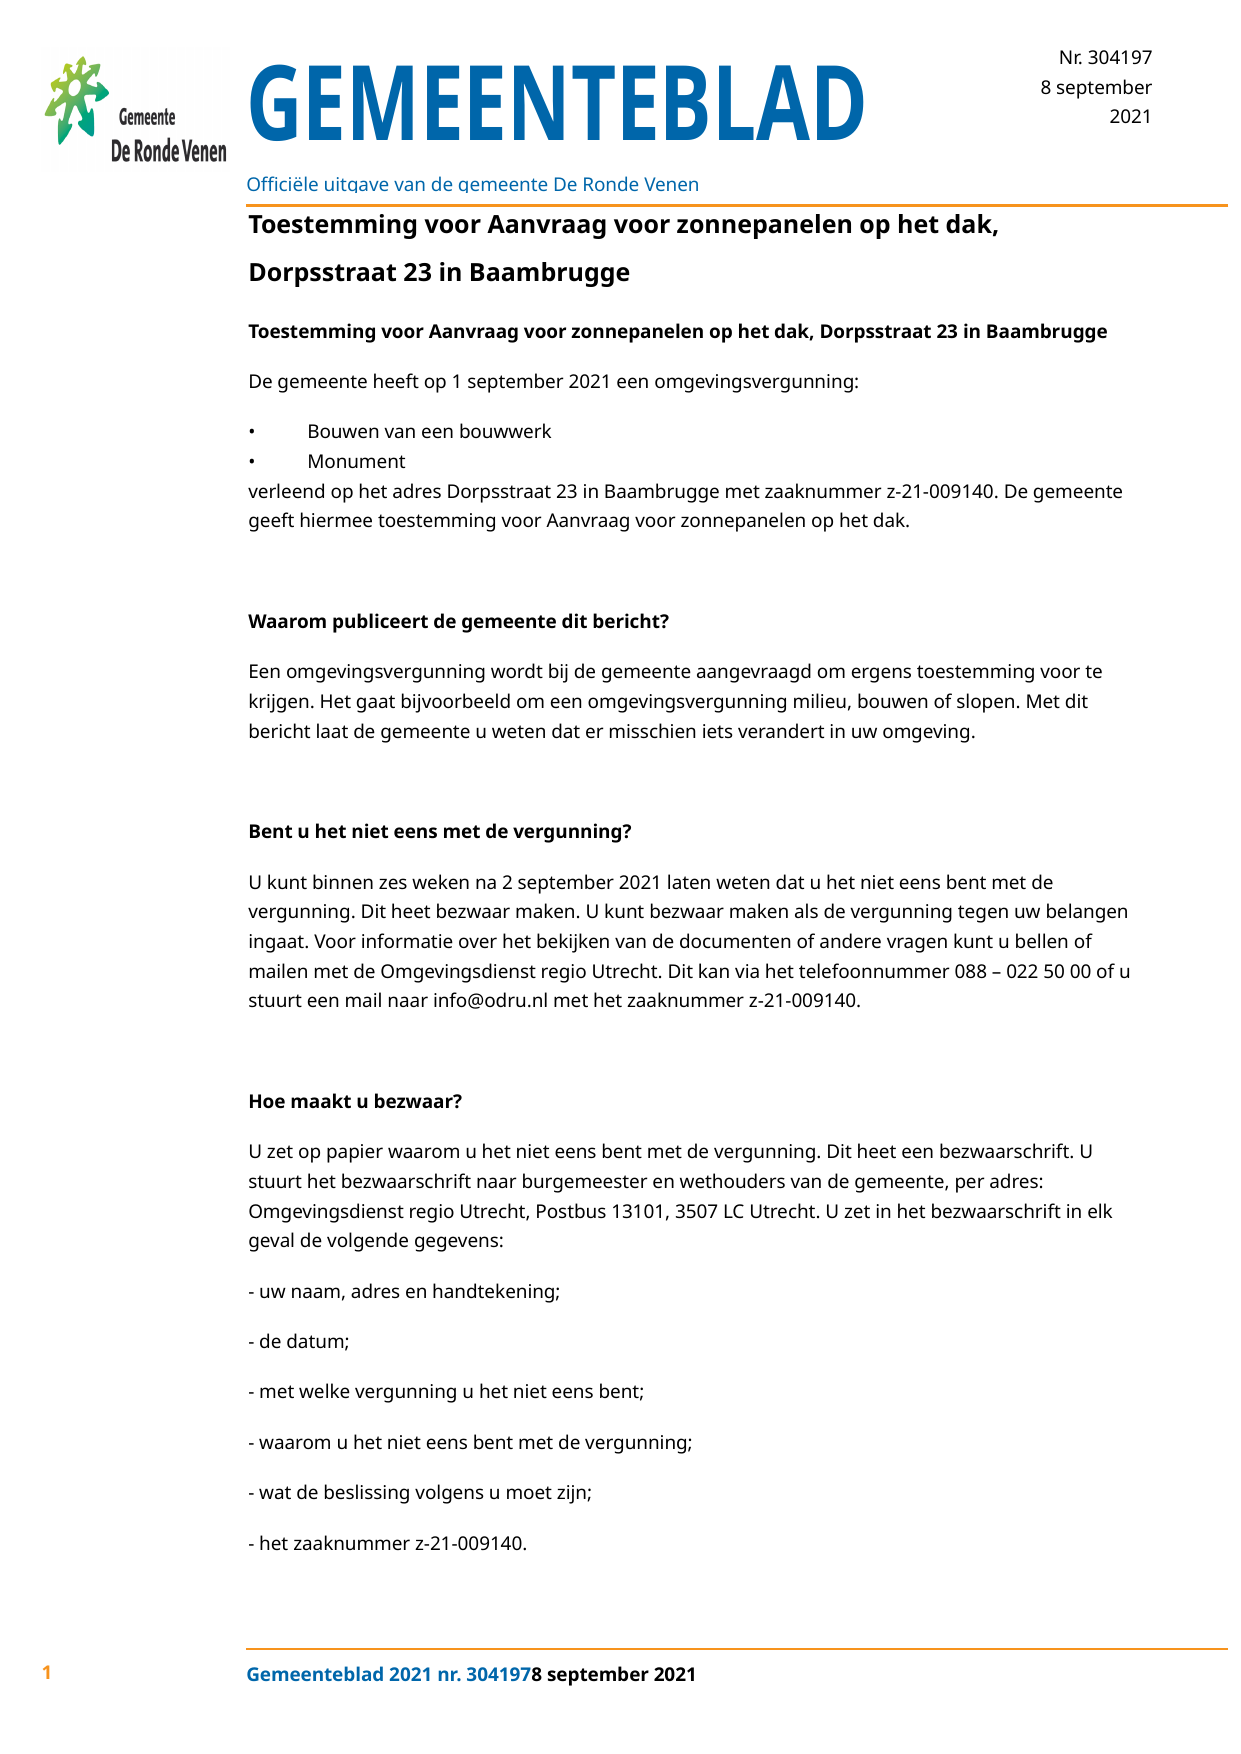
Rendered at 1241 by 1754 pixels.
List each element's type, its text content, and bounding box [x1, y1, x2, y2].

text Waarom publiceert de gemeente dit bericht? [248, 608, 1152, 634]
text - wat de beslissing volgens u moet zijn; [248, 1479, 1152, 1505]
text U zet op papier waarom u het niet eens bent met de vergunning. Dit heet een bezwaarschrift. U stuurt het bezwaarschrift naar burgemeester en wethouders van de gemeente, per adres: Omgevingsdienst regio Utrecht, Postbus 13101, 3507 LC Utrecht. U zet in het bezwaarschrift in elk geval de volgende gegevens: [248, 1139, 1152, 1253]
text - uw naam, adres en handtekening; [248, 1278, 1152, 1304]
picture [41, 47, 231, 172]
text U kunt binnen zes weken na 2 september 2021 laten weten dat u het niet eens bent met de vergunning. Dit heet bezwaar maken. U kunt bezwaar maken als de vergunning tegen uw belangen ingaat. Voor informatie over het bekijken van de documenten of andere vragen kunt u bellen of mailen met de Omgevingsdienst regio Utrecht. Dit kan via het telefoonnummer 088 – 022 50 00 of u stuurt een mail naar info@odru.nl met het zaaknummer z-21-009140. [248, 869, 1152, 1013]
text - het zaaknummer z-21-009140. [248, 1530, 1152, 1556]
text Toestemming voor Aanvraag voor zonnepanelen op het dak, Dorpsstraat 23 in Baambrugge [248, 207, 1152, 288]
list Bouwen van een bouwwerk [248, 419, 1152, 444]
text Bent u het niet eens met de vergunning? [248, 819, 1152, 844]
text - de datum; [248, 1328, 1152, 1354]
list Monument [248, 448, 1152, 474]
text Toestemming voor Aanvraag voor zonnepanelen op het dak, Dorpsstraat 23 in Baambrugge [248, 318, 1152, 344]
text De gemeente heeft op 1 september 2021 een omgevingsvergunning: [248, 368, 1152, 394]
text - met welke vergunning u het niet eens bent; [248, 1379, 1152, 1404]
text Hoe maakt u bezwaar? [248, 1088, 1152, 1114]
text verleend op het adres Dorpsstraat 23 in Baambrugge met zaaknummer z-21-009140. De gemeente geeft hiermee toestemming voor Aanvraag voor zonnepanelen op het dak. [248, 478, 1152, 533]
text - waarom u het niet eens bent met de vergunning; [248, 1429, 1152, 1455]
text Een omgevingsvergunning wordt bij de gemeente aangevraagd om ergens toestemming voor te krijgen. Het gaat bijvoorbeeld om een omgevingsvergunning milieu, bouwen of slopen. Met dit bericht laat de gemeente u weten dat er misschien iets verandert in uw omgeving. [248, 659, 1152, 744]
